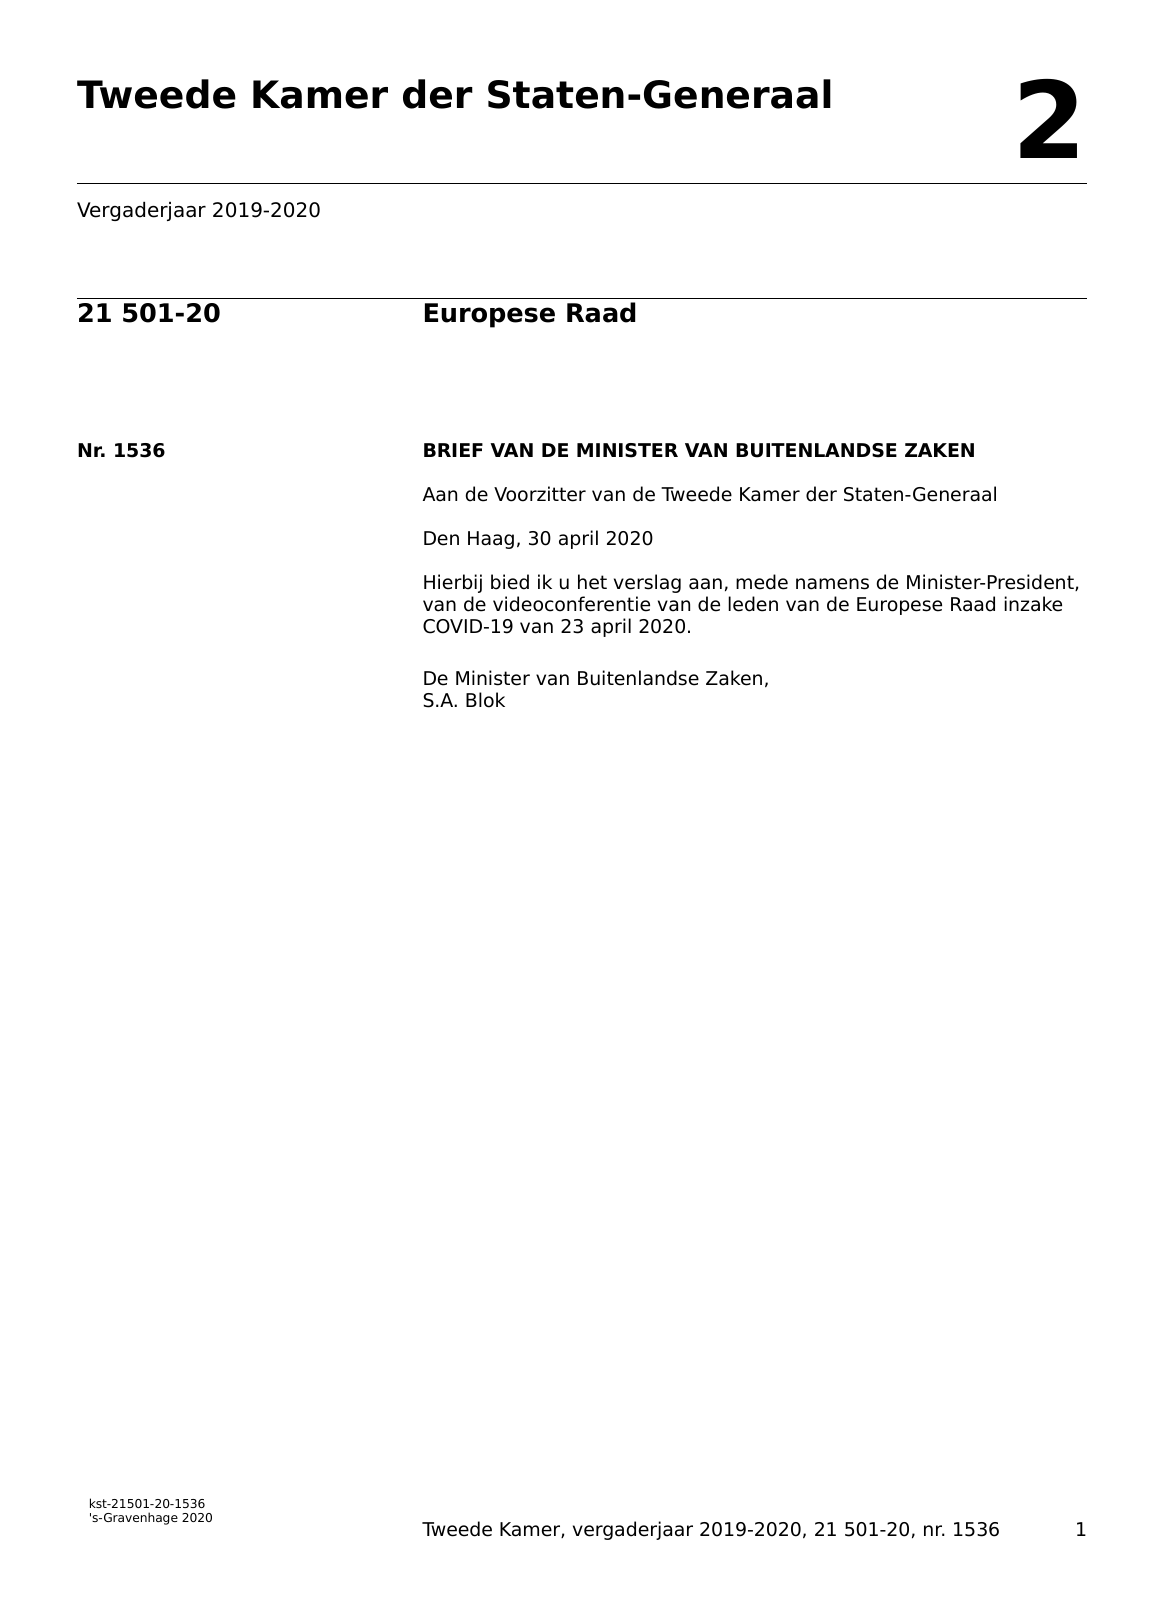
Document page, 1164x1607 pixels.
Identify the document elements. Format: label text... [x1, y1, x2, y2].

table_cell Vergaderjaar 2019-2020 [77, 184, 1087, 298]
text 's-Gravenhage 2020 [88, 1511, 323, 1525]
text kst-21501-20-1536 [88, 1497, 323, 1511]
text De Minister van Buitenlandse Zaken, S.A. Blok [422, 668, 1087, 712]
subtitle 21 501-20 Europese Raad [77, 299, 1087, 329]
table_header 2 [886, 59, 1087, 183]
table_header Tweede Kamer der Staten-Generaal [77, 59, 886, 183]
text Hierbij bied ik u het verslag aan, mede namens de Minister-President, van de videoconferentie van de leden van de Europese Raad inzake COVID-19 van 23 april 2020. [422, 572, 1087, 638]
text Den Haag, 30 april 2020 [422, 528, 1087, 550]
subtitle Nr. 1536 BRIEF VAN DE MINISTER VAN BUITENLANDSE ZAKEN [77, 440, 1087, 462]
text Aan de Voorzitter van de Tweede Kamer der Staten-Generaal [422, 484, 1087, 506]
